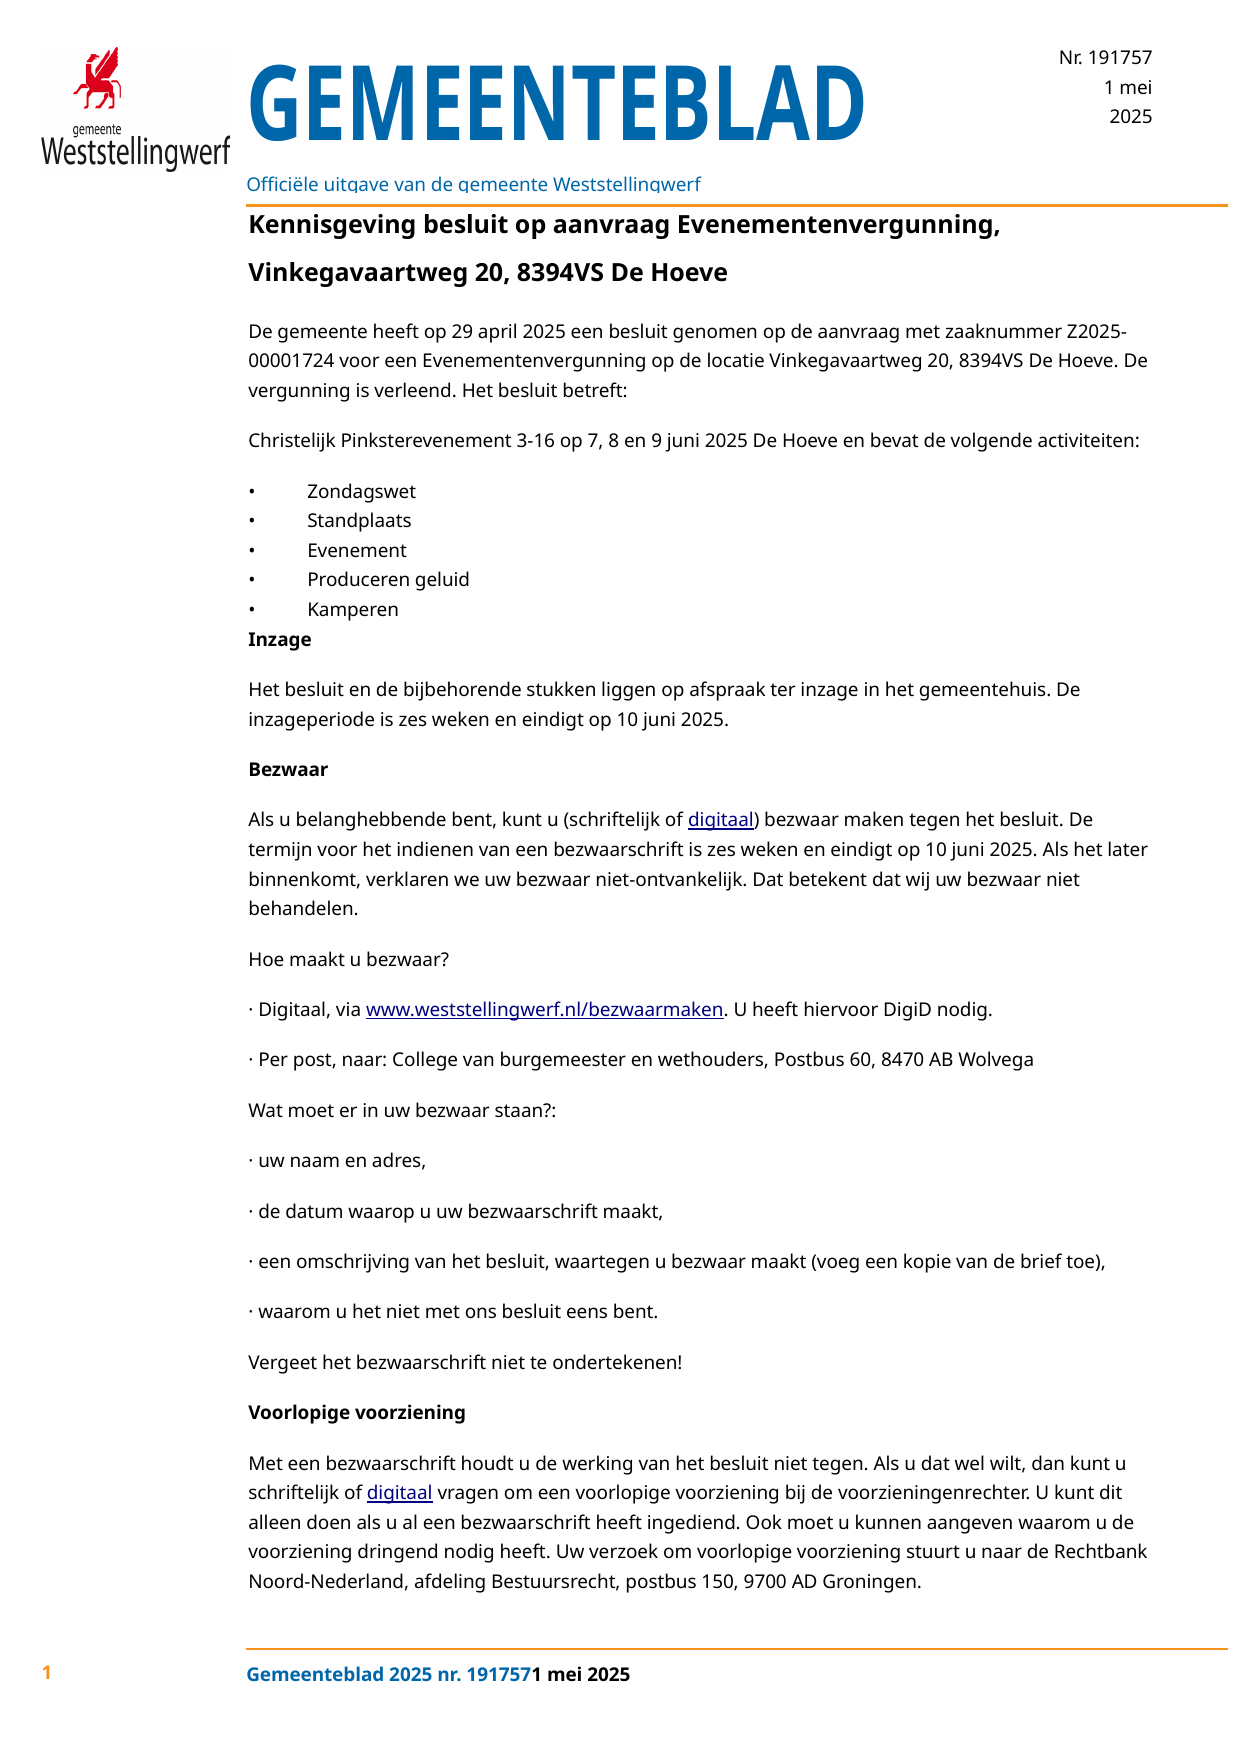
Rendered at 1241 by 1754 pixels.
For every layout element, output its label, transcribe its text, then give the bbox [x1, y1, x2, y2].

text Wat moet er in uw bezwaar staan?: [248, 1097, 1152, 1123]
text · een omschrijving van het besluit, waartegen u bezwaar maakt (voeg een kopie van de brief toe), [248, 1248, 1152, 1274]
text Met een bezwaarschrift houdt u de werking van het besluit niet tegen. Als u dat wel wilt, dan kunt u schriftelijk of digitaal vragen om een voorlopige voorziening bij de voorzieningenrechter. U kunt dit alleen doen als u al een bezwaarschrift heeft ingediend. Ook moet u kunnen aangeven waarom u de voorziening dringend nodig heeft. Uw verzoek om voorlopige voorziening stuurt u naar de Rechtbank Noord-Nederland, afdeling Bestuursrecht, postbus 150, 9700 AD Groningen. [248, 1450, 1152, 1594]
text Vergeet het bezwaarschrift niet te ondertekenen! [248, 1349, 1152, 1375]
text Het besluit en de bijbehorende stukken liggen op afspraak ter inzage in het gemeentehuis. De inzageperiode is zes weken en eindigt op 10 juni 2025. [248, 676, 1152, 732]
list Standplaats [248, 507, 1152, 533]
text Voorlopige voorziening [248, 1399, 1152, 1425]
text Inzage [248, 626, 1152, 652]
list Zondagswet [248, 478, 1152, 504]
text Bezwaar [248, 756, 1152, 782]
text · Per post, naar: College van burgemeester en wethouders, Postbus 60, 8470 AB Wolvega [248, 1047, 1152, 1072]
text Hoe maakt u bezwaar? [248, 946, 1152, 972]
text Als u belanghebbende bent, kunt u (schriftelijk of digitaal) bezwaar maken tegen het besluit. De termijn voor het indienen van een bezwaarschrift is zes weken en eindigt op 10 juni 2025. Als het later binnenkomt, verklaren we uw bezwaar niet-ontvankelijk. Dat betekent dat wij uw bezwaar niet behandelen. [248, 807, 1152, 921]
text · Digitaal, via www.weststellingwerf.nl/bezwaarmaken. U heeft hiervoor DigiD nodig. [248, 996, 1152, 1022]
text · waarom u het niet met ons besluit eens bent. [248, 1299, 1152, 1324]
list Kamperen [248, 596, 1152, 622]
text De gemeente heeft op 29 april 2025 een besluit genomen op de aanvraag met zaaknummer Z2025-00001724 voor een Evenementenvergunning op de locatie Vinkegavaartweg 20, 8394VS De Hoeve. De vergunning is verleend. Het besluit betreft: [248, 318, 1152, 403]
picture [41, 47, 231, 172]
list Produceren geluid [248, 567, 1152, 592]
text · de datum waarop u uw bezwaarschrift maakt, [248, 1198, 1152, 1224]
text · uw naam en adres, [248, 1147, 1152, 1173]
list Evenement [248, 537, 1152, 563]
text Christelijk Pinksterevenement 3-16 op 7, 8 en 9 juni 2025 De Hoeve en bevat de volgende activiteiten: [248, 427, 1152, 453]
text Kennisgeving besluit op aanvraag Evenementenvergunning, Vinkegavaartweg 20, 8394VS De Hoeve [248, 207, 1152, 288]
